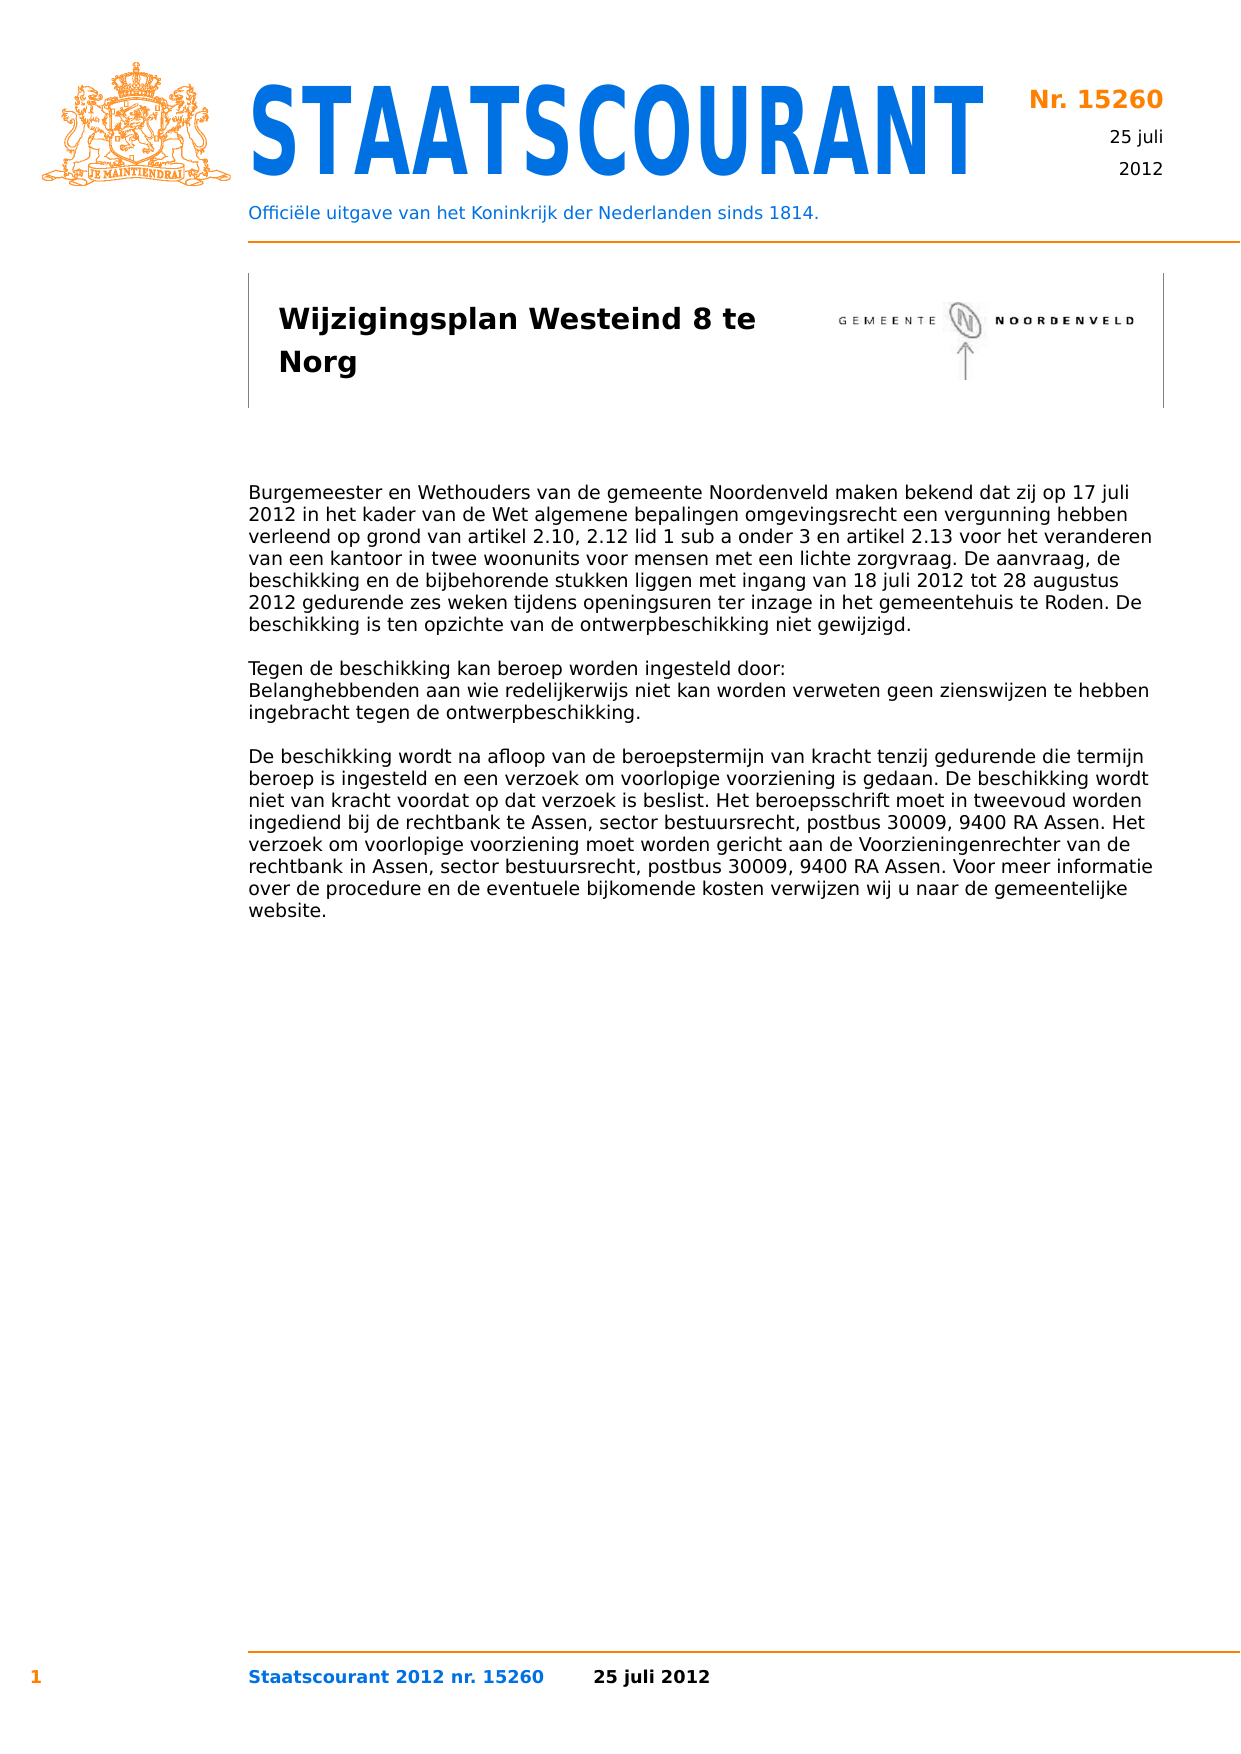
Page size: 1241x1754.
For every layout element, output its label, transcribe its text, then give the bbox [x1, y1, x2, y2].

table_cell Officiële uitgave van het Koninkrijk der Nederlanden sinds 1814. [248, 203, 1240, 241]
picture [838, 302, 1134, 380]
text Tegen de beschikking kan beroep worden ingesteld door: [248, 658, 1163, 680]
text Burgemeester en Wethouders van de gemeente Noordenveld maken bekend dat zij op 17 juli 2012 in het kader van de Wet algemene bepalingen omgevingsrecht een vergunning hebben verleend op grond van artikel 2.10, 2.12 lid 1 sub a onder 3 en artikel 2.13 voor het veranderen van een kantoor in twee woonunits voor mensen met een lichte zorgvraag. De aanvraag, de beschikking en de bijbehorende stukken liggen met ingang van 18 juli 2012 tot 28 augustus 2012 gedurende zes weken tijdens openingsuren ter inzage in het gemeentehuis te Roden. De beschikking is ten opzichte van de ontwerpbeschikking niet gewijzigd. [248, 482, 1163, 636]
table_header [25, 62, 248, 241]
table_header Nr. 15260 [998, 62, 1240, 121]
table_cell 25 juli [998, 121, 1240, 153]
subtitle Wijzigingsplan Westeind 8 te Norg [249, 273, 1163, 408]
table_cell 2012 [998, 153, 1240, 203]
text De beschikking wordt na afloop van de beroepstermijn van kracht tenzij gedurende die termijn beroep is ingesteld en een verzoek om voorlopige voorziening is gedaan. De beschikking wordt niet van kracht voordat op dat verzoek is beslist. Het beroepsschrift moet in tweevoud worden ingediend bij de rechtbank te Assen, sector bestuursrecht, postbus 30009, 9400 RA Assen. Het verzoek om voorlopige voorziening moet worden gericht aan de Voorzieningenrechter van de rechtbank in Assen, sector bestuursrecht, postbus 30009, 9400 RA Assen. Voor meer informatie over de procedure en de eventuele bijkomende kosten verwijzen wij u naar de gemeentelijke website. [248, 746, 1163, 922]
table_header STAATSCOURANT [248, 62, 998, 203]
picture [41, 62, 231, 186]
text Belanghebbenden aan wie redelijkerwijs niet kan worden verweten geen zienswijzen te hebben ingebracht tegen de ontwerpbeschikking. [248, 680, 1163, 724]
